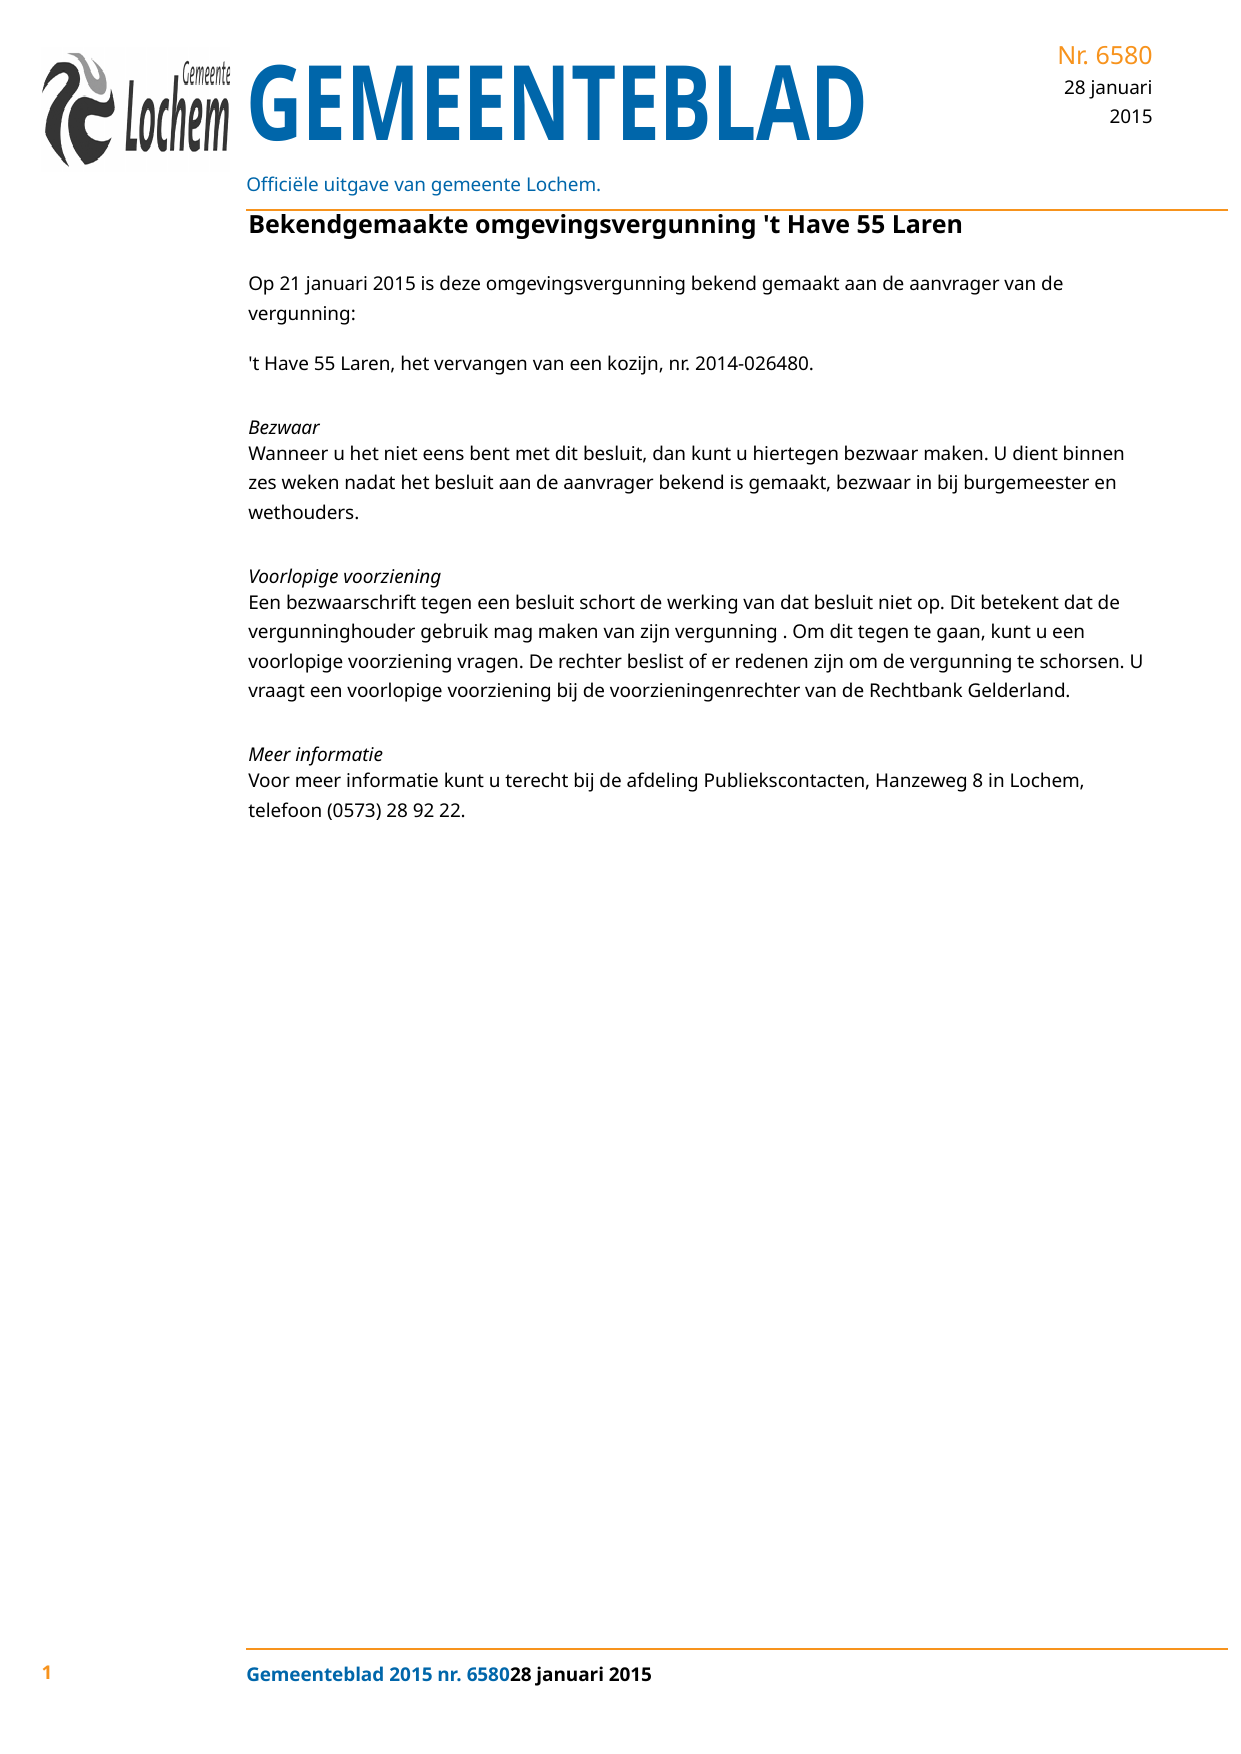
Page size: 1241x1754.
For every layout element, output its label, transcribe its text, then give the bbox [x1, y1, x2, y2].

text Voorlopige voorziening [248, 563, 1152, 589]
text 't Have 55 Laren, het vervangen van een kozijn, nr. 2014-026480. [248, 350, 1152, 376]
text Wanneer u het niet eens bent met dit besluit, dan kunt u hiertegen bezwaar maken. U dient binnen zes weken nadat het besluit aan de aanvrager bekend is gemaakt, bezwaar in bij burgemeester en wethouders. [248, 440, 1152, 525]
picture [41, 47, 231, 172]
text Bezwaar [248, 414, 1152, 440]
text Meer informatie [248, 742, 1152, 767]
text Een bezwaarschrift tegen een besluit schort de werking van dat besluit niet op. Dit betekent dat de vergunninghouder gebruik mag maken van zijn vergunning . Om dit tegen te gaan, kunt u een voorlopige voorziening vragen. De rechter beslist of er redenen zijn om de vergunning te schorsen. U vraagt een voorlopige voorziening bij de voorzieningenrechter van de Rechtbank Gelderland. [248, 589, 1152, 703]
text Bekendgemaakte omgevingsvergunning 't Have 55 Laren [248, 211, 1152, 241]
text Op 21 januari 2015 is deze omgevingsvergunning bekend gemaakt aan de aanvrager van de vergunning: [248, 270, 1152, 326]
text Voor meer informatie kunt u terecht bij de afdeling Publiekscontacten, Hanzeweg 8 in Lochem, telefoon (0573) 28 92 22. [248, 767, 1152, 823]
